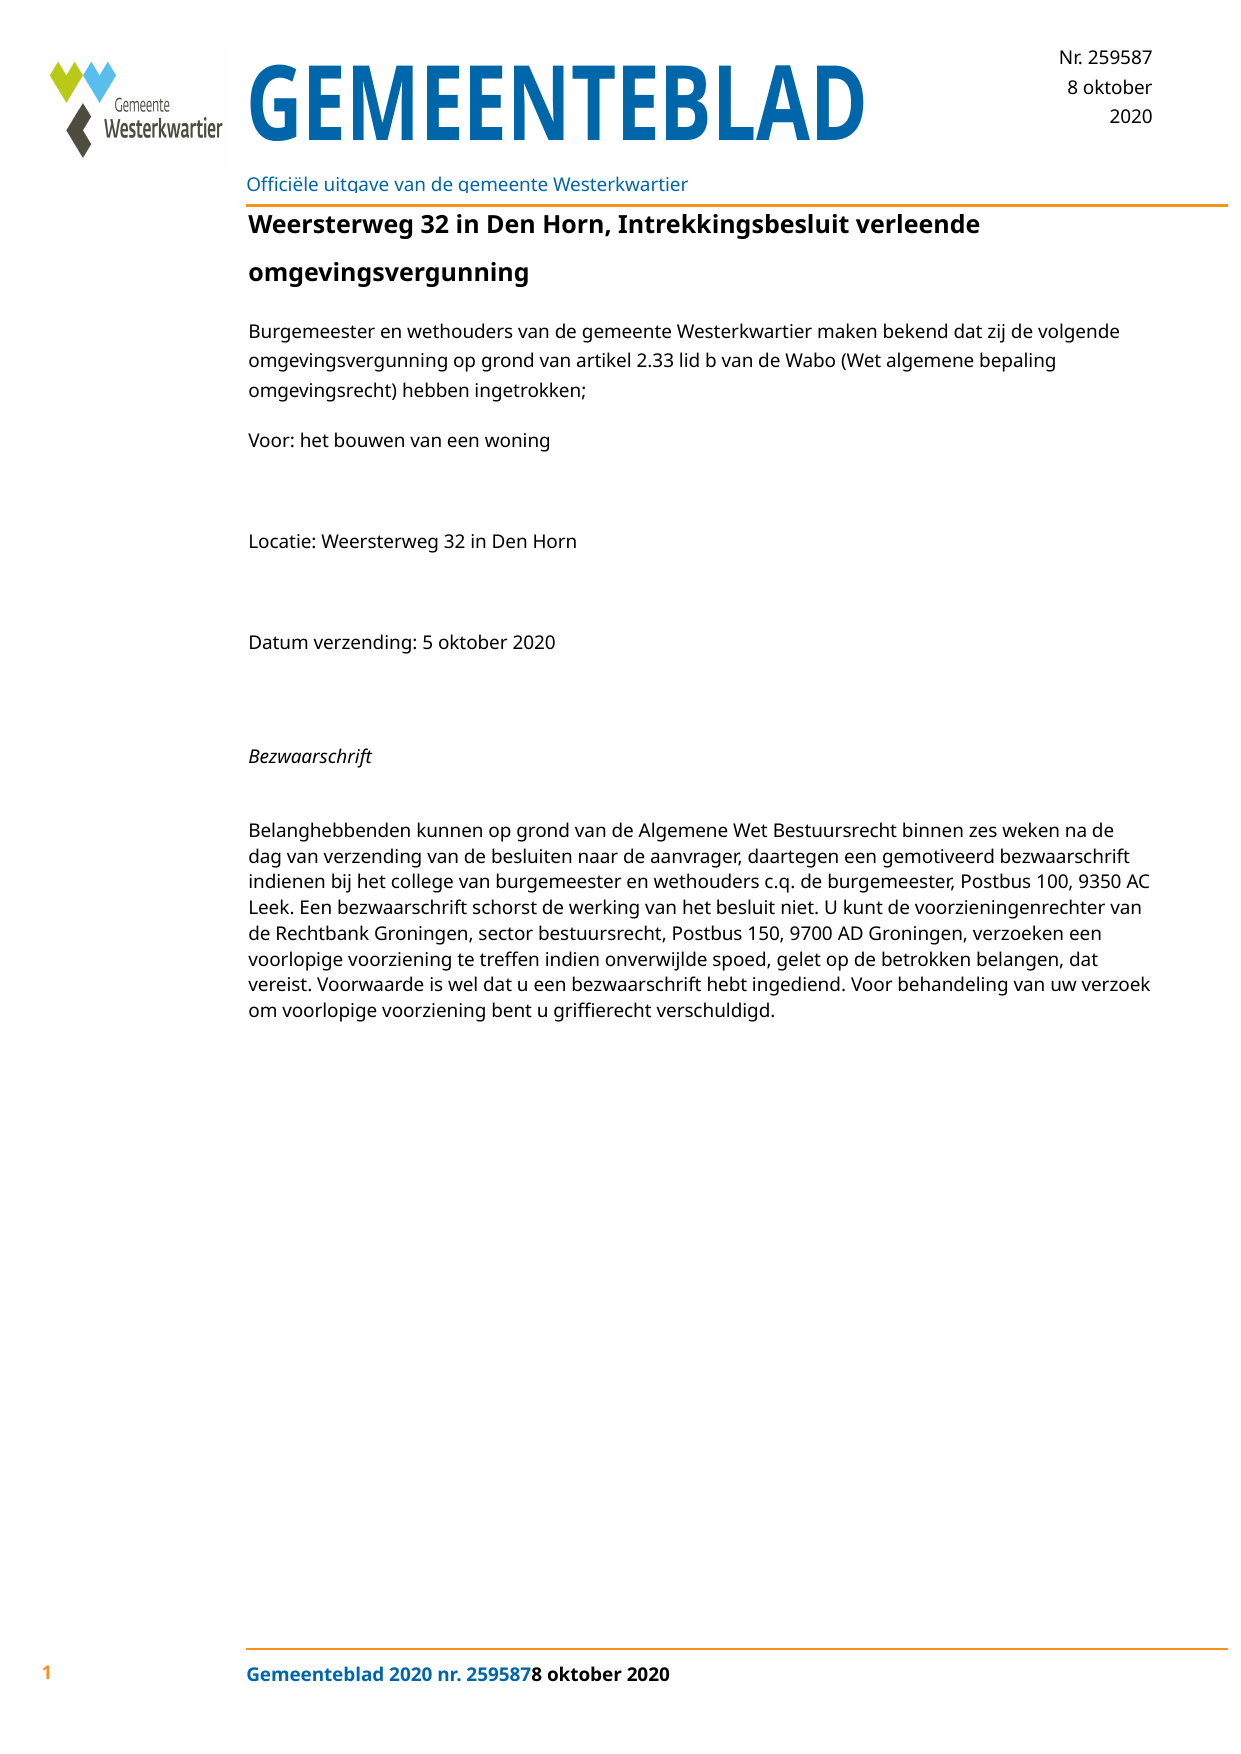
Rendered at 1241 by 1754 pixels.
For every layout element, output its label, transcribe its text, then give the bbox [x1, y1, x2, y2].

text Bezwaarschrift [248, 743, 1152, 769]
text Belanghebbenden kunnen op grond van de Algemene Wet Bestuursrecht binnen zes weken na de dag van verzending van de besluiten naar de aanvrager, daartegen een gemotiveerd bezwaarschrift indienen bij het college van burgemeester en wethouders c.q. de burgemeester, Postbus 100, 9350 AC Leek. Een bezwaarschrift schorst de werking van het besluit niet. U kunt de voorzieningenrechter van de Rechtbank Groningen, sector bestuursrecht, Postbus 150, 9700 AD Groningen, verzoeken een voorlopige voorziening te treffen indien onverwijlde spoed, gelet op de betrokken belangen, dat vereist. Voorwaarde is wel dat u een bezwaarschrift hebt ingediend. Voor behandeling van uw verzoek om voorlopige voorziening bent u griffierecht verschuldigd. [248, 817, 1152, 1023]
text Burgemeester en wethouders van de gemeente Westerkwartier maken bekend dat zij de volgende omgevingsvergunning op grond van artikel 2.33 lid b van de Wabo (Wet algemene bepaling omgevingsrecht) hebben ingetrokken; [248, 318, 1152, 403]
text Locatie: Weersterweg 32 in Den Horn [248, 528, 1152, 554]
text Datum verzending: 5 oktober 2020 [248, 629, 1152, 655]
text Voor: het bouwen van een woning [248, 427, 1152, 453]
text Weersterweg 32 in Den Horn, Intrekkingsbesluit verleende omgevingsvergunning [248, 207, 1152, 288]
picture [41, 47, 231, 172]
